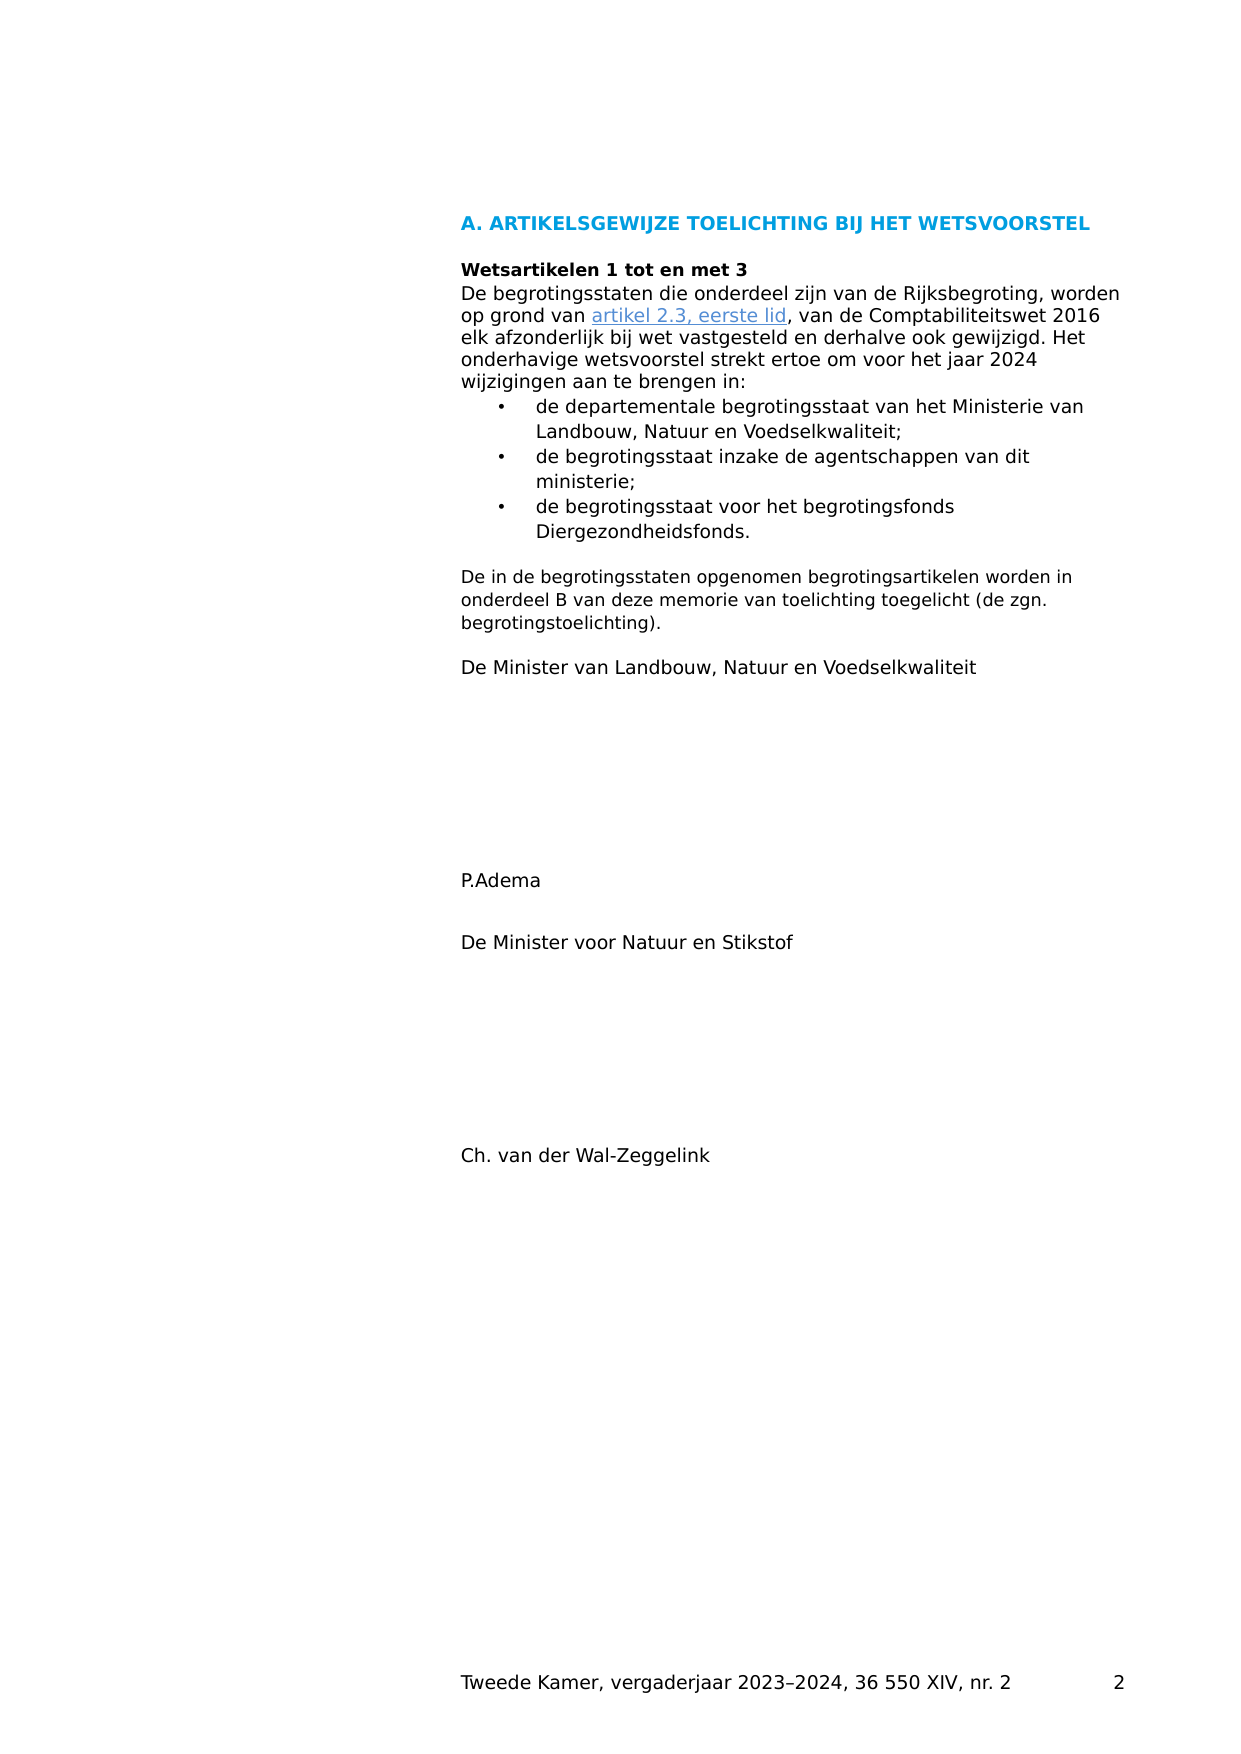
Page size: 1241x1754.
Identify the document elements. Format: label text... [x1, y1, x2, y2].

list de departementale begrotingsstaat van het Ministerie van Landbouw, Natuur en Voedselkwaliteit; [498, 393, 1125, 443]
text Ch. van der Wal-Zeggelink [461, 1145, 1125, 1167]
text De begrotingsstaten die onderdeel zijn van de Rijksbegroting, worden op grond van artikel 2.3, eerste lid, van de Comptabiliteitswet 2016 elk afzonderlijk bij wet vastgesteld en derhalve ook gewijzigd. Het onderhavige wetsvoorstel strekt ertoe om voor het jaar 2024 wijzigingen aan te brengen in: [461, 283, 1125, 393]
list de begrotingsstaat inzake de agentschappen van dit ministerie; [498, 443, 1125, 493]
text P.Adema [461, 869, 1125, 892]
title A. ARTIKELSGEWIJZE TOELICHTING BIJ HET WETSVOORSTEL [461, 213, 1125, 235]
text De Minister voor Natuur en Stikstof [461, 932, 1125, 954]
text De Minister van Landbouw, Natuur en Voedselkwaliteit [461, 657, 1125, 679]
text Wetsartikelen 1 tot en met 3 [461, 258, 1125, 281]
text De in de begrotingsstaten opgenomen begrotingsartikelen worden in onderdeel B van deze memorie van toelichting toegelicht (de zgn. begrotingstoelichting). [461, 565, 1125, 634]
list de begrotingsstaat voor het begrotingsfonds Diergezondheidsfonds. [498, 493, 1125, 543]
